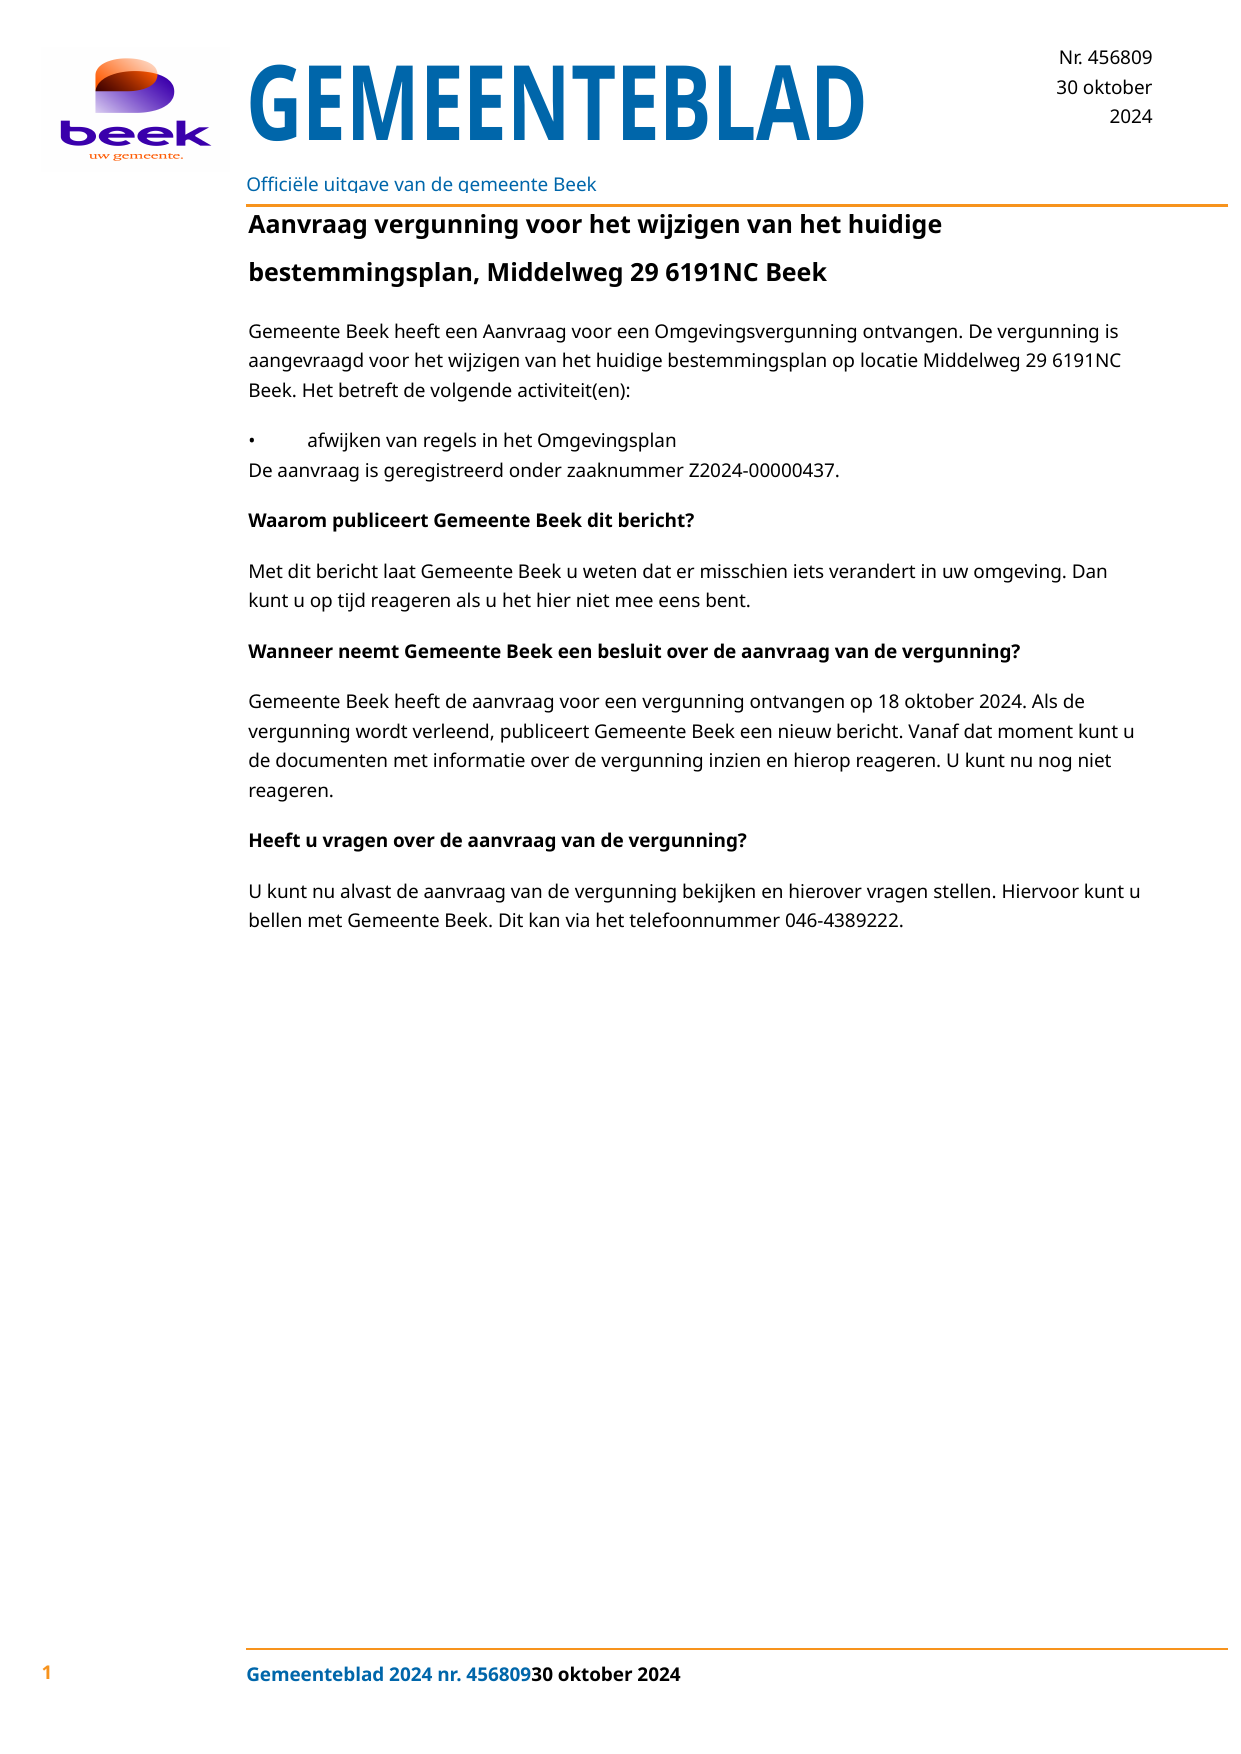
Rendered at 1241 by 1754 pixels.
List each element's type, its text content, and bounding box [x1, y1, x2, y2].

list afwijken van regels in het Omgevingsplan [248, 427, 1152, 453]
text Gemeente Beek heeft een Aanvraag voor een Omgevingsvergunning ontvangen. De vergunning is aangevraagd voor het wijzigen van het huidige bestemmingsplan op locatie Middelweg 29 6191NC Beek. Het betreft de volgende activiteit(en): [248, 318, 1152, 403]
text Met dit bericht laat Gemeente Beek u weten dat er misschien iets verandert in uw omgeving. Dan kunt u op tijd reageren als u het hier niet mee eens bent. [248, 558, 1152, 613]
text Wanneer neemt Gemeente Beek een besluit over de aanvraag van de vergunning? [248, 638, 1152, 664]
picture [41, 47, 231, 172]
text Aanvraag vergunning voor het wijzigen van het huidige bestemmingsplan, Middelweg 29 6191NC Beek [248, 207, 1152, 288]
text Waarom publiceert Gemeente Beek dit bericht? [248, 507, 1152, 533]
text Heeft u vragen over de aanvraag van de vergunning? [248, 827, 1152, 853]
text De aanvraag is geregistreerd onder zaaknummer Z2024-00000437. [248, 457, 1152, 483]
text U kunt nu alvast de aanvraag van de vergunning bekijken en hierover vragen stellen. Hiervoor kunt u bellen met Gemeente Beek. Dit kan via het telefoonnummer 046-4389222. [248, 878, 1152, 933]
text Gemeente Beek heeft de aanvraag voor een vergunning ontvangen op 18 oktober 2024. Als de vergunning wordt verleend, publiceert Gemeente Beek een nieuw bericht. Vanaf dat moment kunt u de documenten met informatie over de vergunning inzien en hierop reageren. U kunt nu nog niet reageren. [248, 688, 1152, 803]
